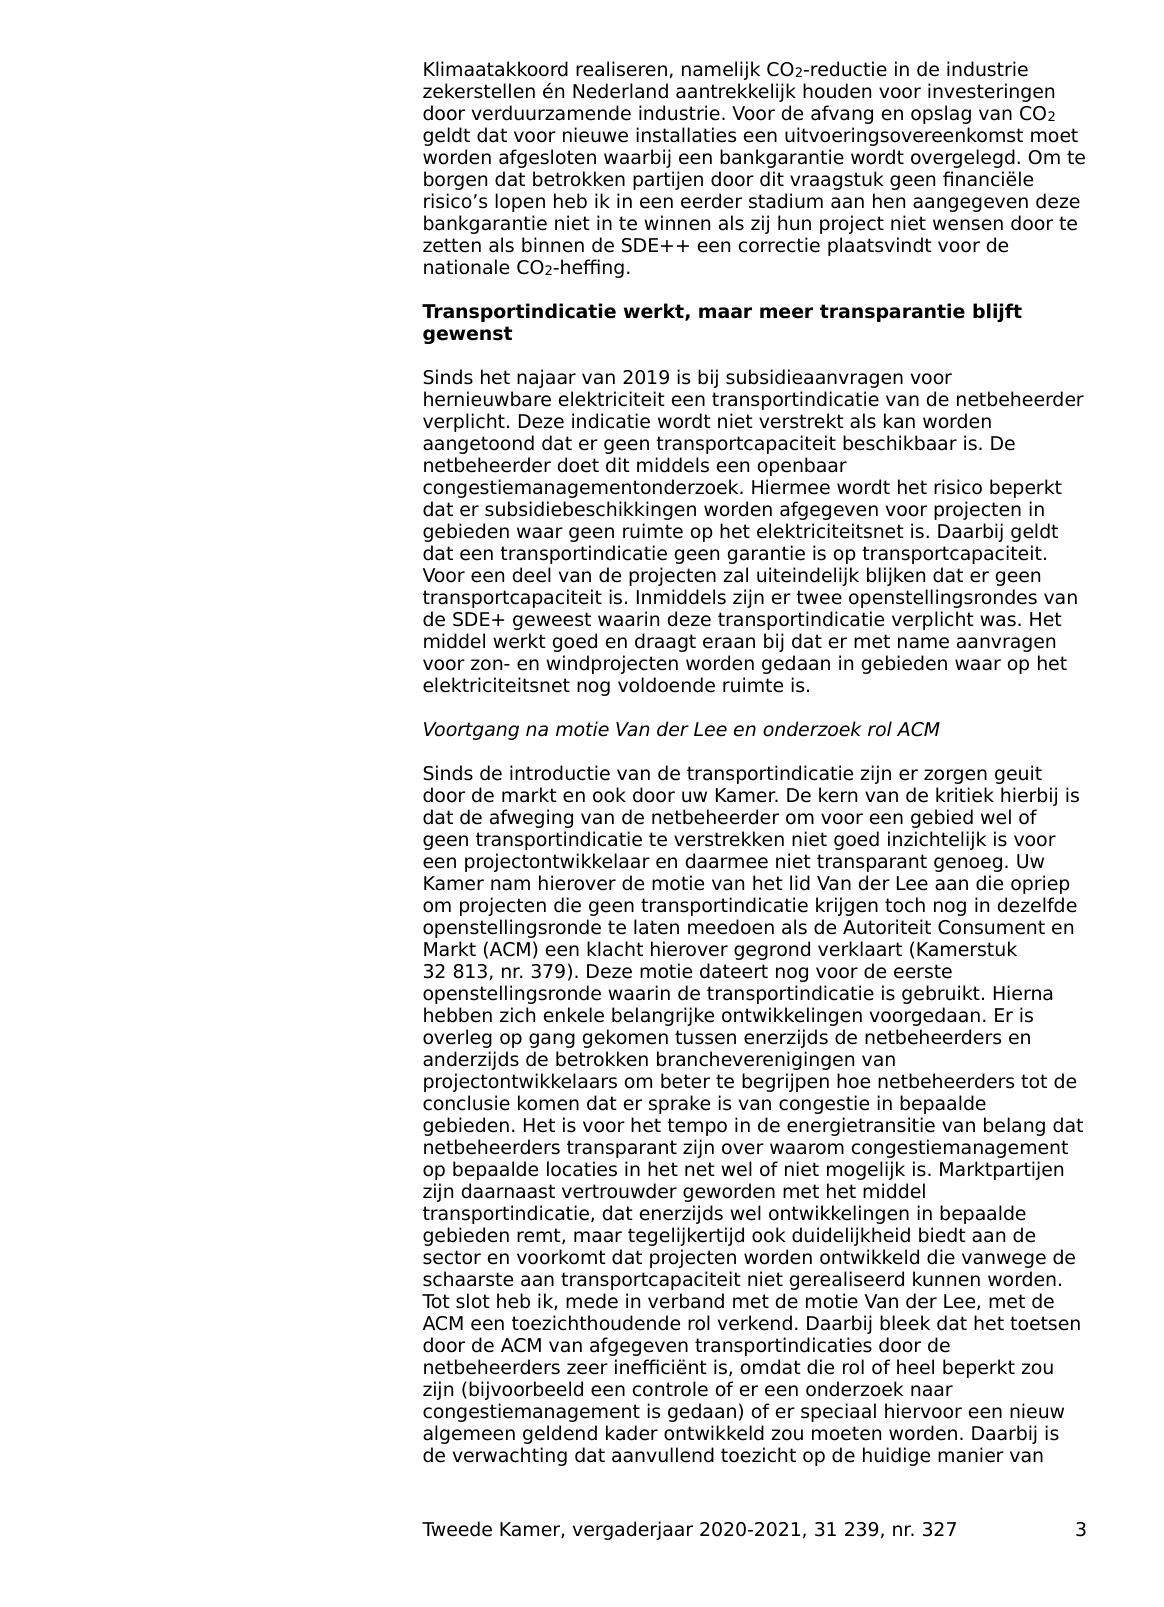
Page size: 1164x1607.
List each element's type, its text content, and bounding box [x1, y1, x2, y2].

text Sinds het najaar van 2019 is bij subsidieaanvragen voor hernieuwbare elektriciteit een transportindicatie van de netbeheerder verplicht. Deze indicatie wordt niet verstrekt als kan worden aangetoond dat er geen transportcapaciteit beschikbaar is. De netbeheerder doet dit middels een openbaar congestiemanagementonderzoek. Hiermee wordt het risico beperkt dat er subsidiebeschikkingen worden afgegeven voor projecten in gebieden waar geen ruimte op het elektriciteitsnet is. Daarbij geldt dat een transportindicatie geen garantie is op transportcapaciteit. Voor een deel van de projecten zal uiteindelijk blijken dat er geen transportcapaciteit is. Inmiddels zijn er twee openstellingsrondes van de SDE+ geweest waarin deze transportindicatie verplicht was. Het middel werkt goed en draagt eraan bij dat er met name aanvragen voor zon- en windprojecten worden gedaan in gebieden waar op het elektriciteitsnet nog voldoende ruimte is. [422, 367, 1087, 697]
text Sinds de introductie van de transportindicatie zijn er zorgen geuit door de markt en ook door uw Kamer. De kern van de kritiek hierbij is dat de afweging van de netbeheerder om voor een gebied wel of geen transportindicatie te verstrekken niet goed inzichtelijk is voor een projectontwikkelaar en daarmee niet transparant genoeg. Uw Kamer nam hierover de motie van het lid Van der Lee aan die opriep om projecten die geen transportindicatie krijgen toch nog in dezelfde openstellingsronde te laten meedoen als de Autoriteit Consument en Markt (ACM) een klacht hierover gegrond verklaart (Kamerstuk 32 813, nr. 379). Deze motie dateert nog voor de eerste openstellingsronde waarin de transportindicatie is gebruikt. Hierna hebben zich enkele belangrijke ontwikkelingen voorgedaan. Er is overleg op gang gekomen tussen enerzijds de netbeheerders en anderzijds de betrokken brancheverenigingen van projectontwikkelaars om beter te begrijpen hoe netbeheerders tot de conclusie komen dat er sprake is van congestie in bepaalde gebieden. Het is voor het tempo in de energietransitie van belang dat netbeheerders transparant zijn over waarom congestiemanagement op bepaalde locaties in het net wel of niet mogelijk is. Marktpartijen zijn daarnaast vertrouwder geworden met het middel transportindicatie, dat enerzijds wel ontwikkelingen in bepaalde gebieden remt, maar tegelijkertijd ook duidelijkheid biedt aan de sector en voorkomt dat projecten worden ontwikkeld die vanwege de schaarste aan transportcapaciteit niet gerealiseerd kunnen worden. [422, 763, 1087, 1291]
subtitle Transportindicatie werkt, maar meer transparantie blijft gewenst [422, 301, 1087, 345]
text Tot slot heb ik, mede in verband met de motie Van der Lee, met de ACM een toezichthoudende rol verkend. Daarbij bleek dat het toetsen door de ACM van afgegeven transportindicaties door de netbeheerders zeer inefficiënt is, omdat die rol of heel beperkt zou zijn (bijvoorbeeld een controle of er een onderzoek naar congestiemanagement is gedaan) of er speciaal hiervoor een nieuw algemeen geldend kader ontwikkeld zou moeten worden. Daarbij is de verwachting dat aanvullend toezicht op de huidige manier van [422, 1291, 1087, 1467]
subtitle Voortgang na motie Van der Lee en onderzoek rol ACM [422, 719, 1087, 741]
text Klimaatakkoord realiseren, namelijk CO2-reductie in de industrie zekerstellen én Nederland aantrekkelijk houden voor investeringen door verduurzamende industrie. Voor de afvang en opslag van CO2 geldt dat voor nieuwe installaties een uitvoeringsovereenkomst moet worden afgesloten waarbij een bankgarantie wordt overgelegd. Om te borgen dat betrokken partijen door dit vraagstuk geen financiële risico’s lopen heb ik in een eerder stadium aan hen aangegeven deze bankgarantie niet in te winnen als zij hun project niet wensen door te zetten als binnen de SDE++ een correctie plaatsvindt voor de nationale CO2-heffing. [422, 59, 1087, 279]
